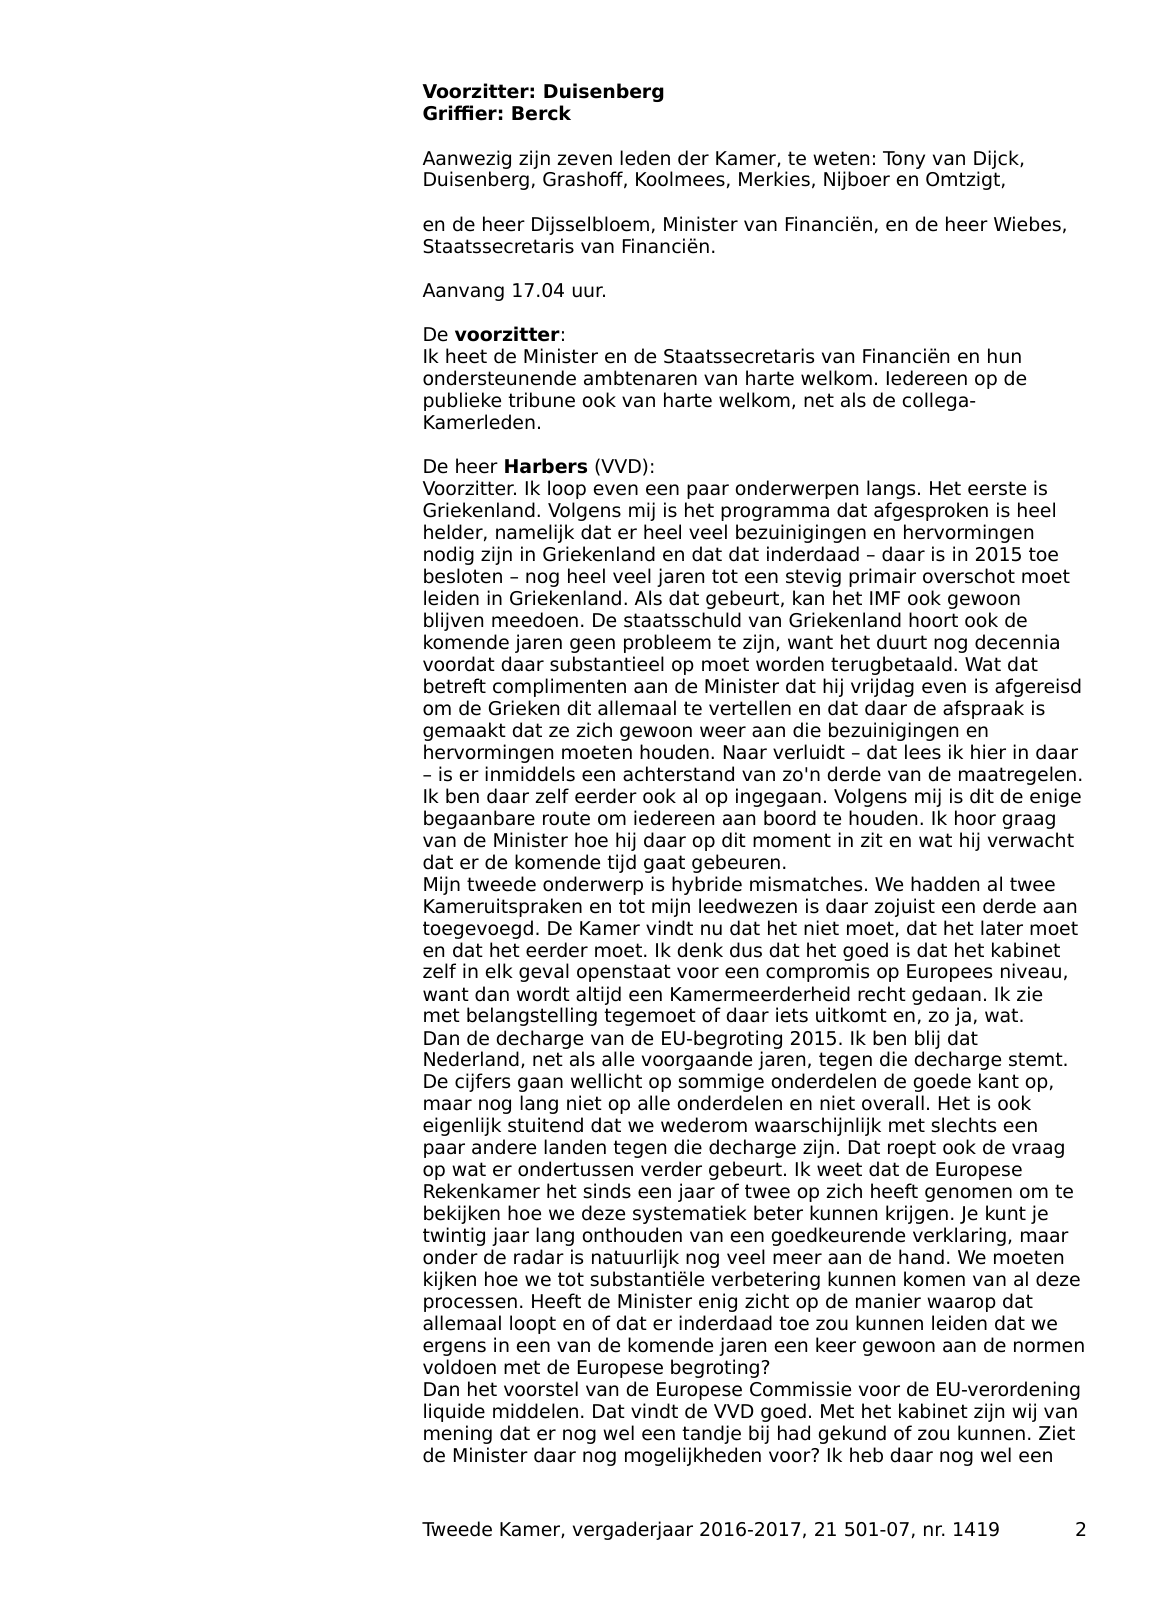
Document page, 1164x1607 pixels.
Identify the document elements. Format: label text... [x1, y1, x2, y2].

text Ik heet de Minister en de Staatssecretaris van Financiën en hun ondersteunende ambtenaren van harte welkom. Iedereen op de publieke tribune ook van harte welkom, net als de collega-Kamerleden. [422, 346, 1087, 434]
text en de heer Dijsselbloem, Minister van Financiën, en de heer Wiebes, Staatssecretaris van Financiën. [422, 213, 1087, 257]
text Griffier: Berck [422, 103, 1087, 125]
text Aanvang 17.04 uur. [422, 280, 1087, 302]
text Dan het voorstel van de Europese Commissie voor de EU-verordening liquide middelen. Dat vindt de VVD goed. Met het kabinet zijn wij van mening dat er nog wel een tandje bij had gekund of zou kunnen. Ziet de Minister daar nog mogelijkheden voor? Ik heb daar nog wel een [422, 1379, 1087, 1467]
text Voorzitter: Duisenberg [422, 81, 1087, 103]
text Mijn tweede onderwerp is hybride mismatches. We hadden al twee Kameruitspraken en tot mijn leedwezen is daar zojuist een derde aan toegevoegd. De Kamer vindt nu dat het niet moet, dat het later moet en dat het eerder moet. Ik denk dus dat het goed is dat het kabinet zelf in elk geval openstaat voor een compromis op Europees niveau, want dan wordt altijd een Kamermeerderheid recht gedaan. Ik zie met belangstelling tegemoet of daar iets uitkomt en, zo ja, wat. [422, 873, 1087, 1027]
text De heer Harbers (VVD): [422, 456, 1087, 478]
text Aanwezig zijn zeven leden der Kamer, te weten: Tony van Dijck, Duisenberg, Grashoff, Koolmees, Merkies, Nijboer en Omtzigt, [422, 147, 1087, 191]
text Dan de decharge van de EU-begroting 2015. Ik ben blij dat Nederland, net als alle voorgaande jaren, tegen die decharge stemt. De cijfers gaan wellicht op sommige onderdelen de goede kant op, maar nog lang niet op alle onderdelen en niet overall. Het is ook eigenlijk stuitend dat we wederom waarschijnlijk met slechts een paar andere landen tegen die decharge zijn. Dat roept ook de vraag op wat er ondertussen verder gebeurt. Ik weet dat de Europese Rekenkamer het sinds een jaar of twee op zich heeft genomen om te bekijken hoe we deze systematiek beter kunnen krijgen. Je kunt je twintig jaar lang onthouden van een goedkeurende verklaring, maar onder de radar is natuurlijk nog veel meer aan de hand. We moeten kijken hoe we tot substantiële verbetering kunnen komen van al deze processen. Heeft de Minister enig zicht op de manier waarop dat allemaal loopt en of dat er inderdaad toe zou kunnen leiden dat we ergens in een van de komende jaren een keer gewoon aan de normen voldoen met de Europese begroting? [422, 1027, 1087, 1379]
text De voorzitter: [422, 324, 1087, 346]
text Voorzitter. Ik loop even een paar onderwerpen langs. Het eerste is Griekenland. Volgens mij is het programma dat afgesproken is heel helder, namelijk dat er heel veel bezuinigingen en hervormingen nodig zijn in Griekenland en dat dat inderdaad – daar is in 2015 toe besloten – nog heel veel jaren tot een stevig primair overschot moet leiden in Griekenland. Als dat gebeurt, kan het IMF ook gewoon blijven meedoen. De staatsschuld van Griekenland hoort ook de komende jaren geen probleem te zijn, want het duurt nog decennia voordat daar substantieel op moet worden terugbetaald. Wat dat betreft complimenten aan de Minister dat hij vrijdag even is afgereisd om de Grieken dit allemaal te vertellen en dat daar de afspraak is gemaakt dat ze zich gewoon weer aan die bezuinigingen en hervormingen moeten houden. Naar verluidt – dat lees ik hier in daar – is er inmiddels een achterstand van zo'n derde van de maatregelen. Ik ben daar zelf eerder ook al op ingegaan. Volgens mij is dit de enige begaanbare route om iedereen aan boord te houden. Ik hoor graag van de Minister hoe hij daar op dit moment in zit en wat hij verwacht dat er de komende tijd gaat gebeuren. [422, 478, 1087, 873]
